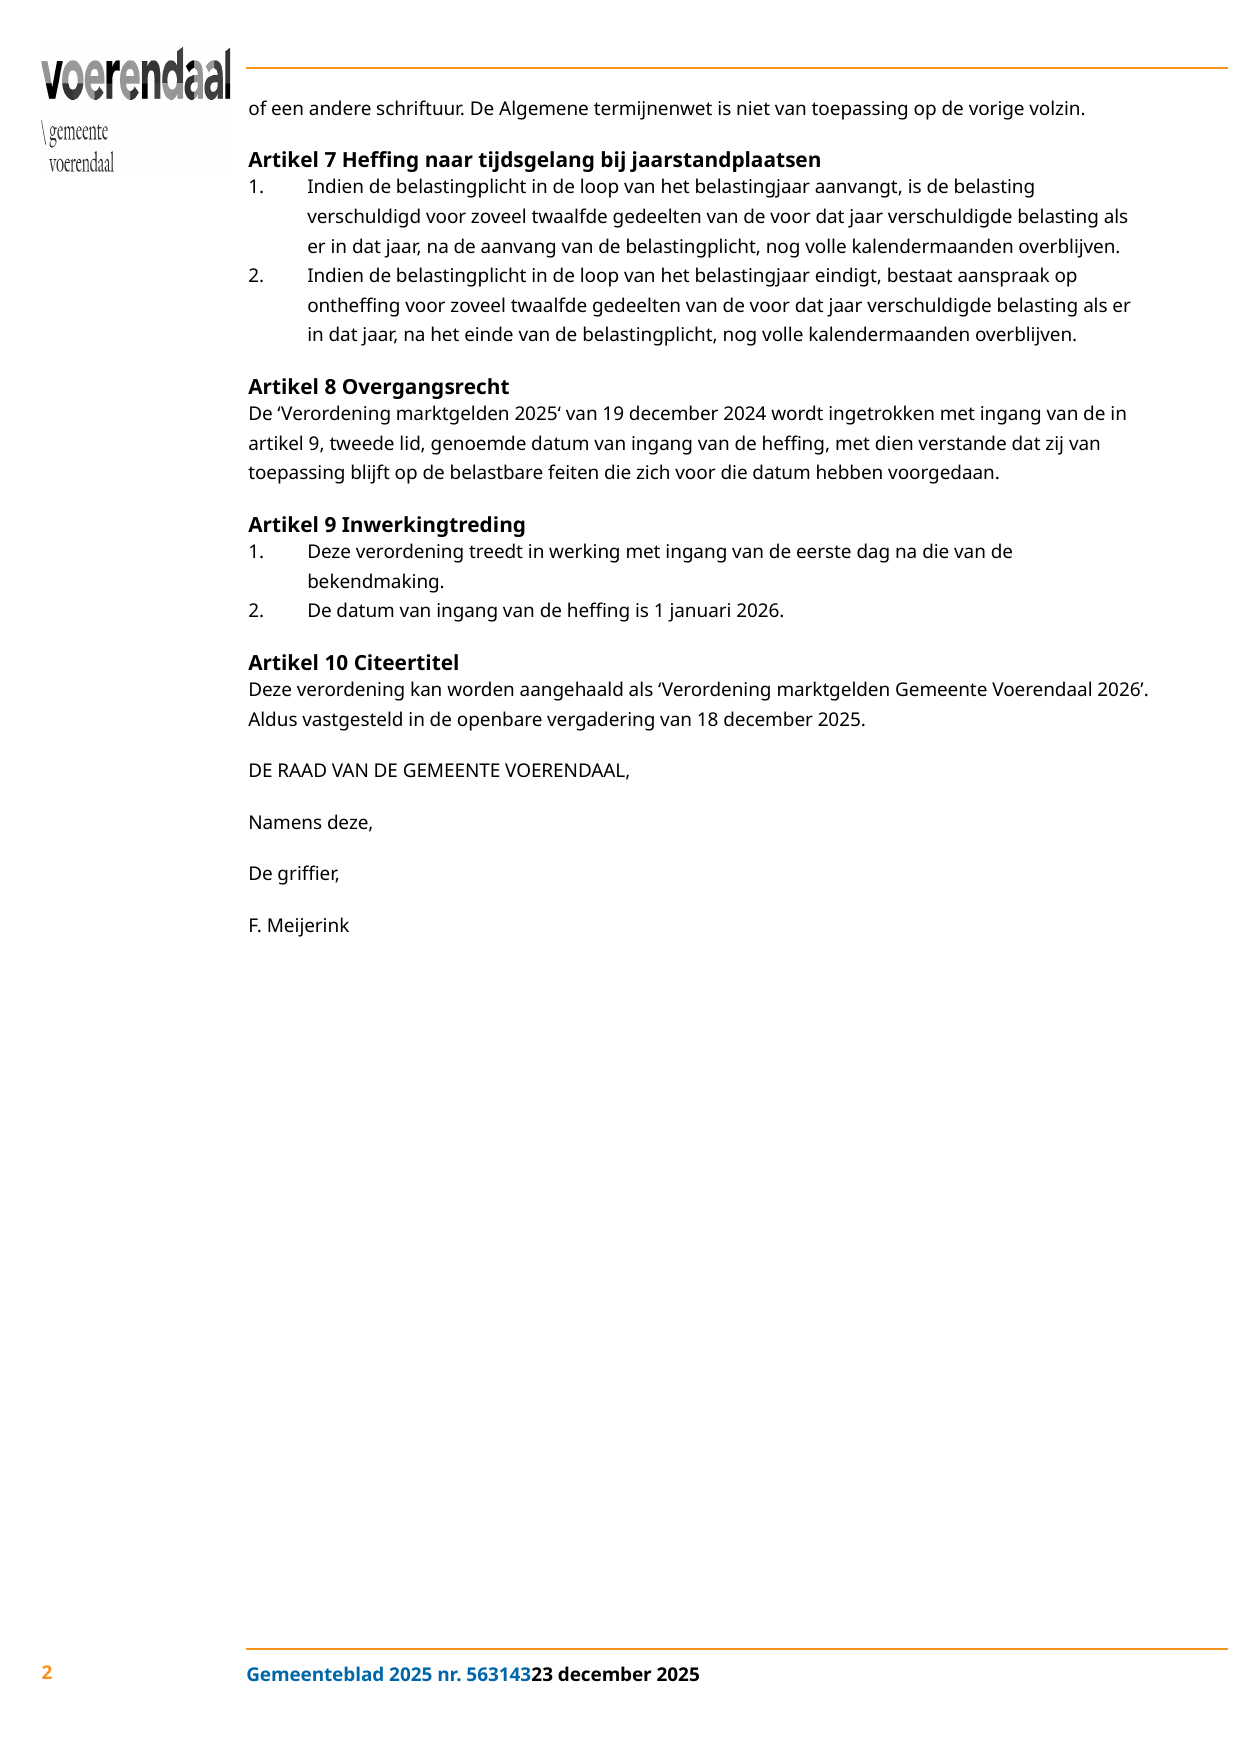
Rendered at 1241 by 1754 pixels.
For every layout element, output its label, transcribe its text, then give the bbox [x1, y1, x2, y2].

text De griffier, [248, 860, 1152, 886]
list Indien de belastingplicht in de loop van het belastingjaar eindigt, bestaat aanspraak op ontheffing voor zoveel twaalfde gedeelten van de voor dat jaar verschuldigde belasting als er in dat jaar, na het einde van de belastingplicht, nog volle kalendermaanden overblijven. [248, 262, 1152, 347]
text Deze verordening kan worden aangehaald als ‘Verordening marktgelden Gemeente Voerendaal 2026’. [248, 676, 1152, 702]
text Artikel 10 Citeertitel [248, 648, 1152, 676]
list Indien de belastingplicht in de loop van het belastingjaar aanvangt, is de belasting verschuldigd voor zoveel twaalfde gedeelten van de voor dat jaar verschuldigde belasting als er in dat jaar, na de aanvang van de belastingplicht, nog volle kalendermaanden overblijven. [248, 174, 1152, 258]
text Aldus vastgesteld in de openbare vergadering van 18 december 2025. [248, 706, 1152, 732]
list Deze verordening treedt in werking met ingang van de eerste dag na die van de bekendmaking. [248, 538, 1152, 594]
text Artikel 7 Heffing naar tijdsgelang bij jaarstandplaatsen [248, 145, 1152, 174]
text of een andere schriftuur. De Algemene termijnenwet is niet van toepassing op de vorige volzin. [248, 95, 1152, 121]
list De datum van ingang van de heffing is 1 januari 2026. [248, 598, 1152, 623]
text DE RAAD VAN DE GEMEENTE VOERENDAAL, [248, 757, 1152, 783]
text De ‘Verordening marktgelden 2025‘ van 19 december 2024 wordt ingetrokken met ingang van de in artikel 9, tweede lid, genoemde datum van ingang van de heffing, met dien verstande dat zij van toepassing blijft op de belastbare feiten die zich voor die datum hebben voorgedaan. [248, 400, 1152, 485]
text Namens deze, [248, 809, 1152, 835]
picture [41, 47, 231, 172]
text Artikel 9 Inwerkingtreding [248, 510, 1152, 538]
text F. Meijerink [248, 912, 1152, 938]
text Artikel 8 Overgangsrecht [248, 372, 1152, 400]
